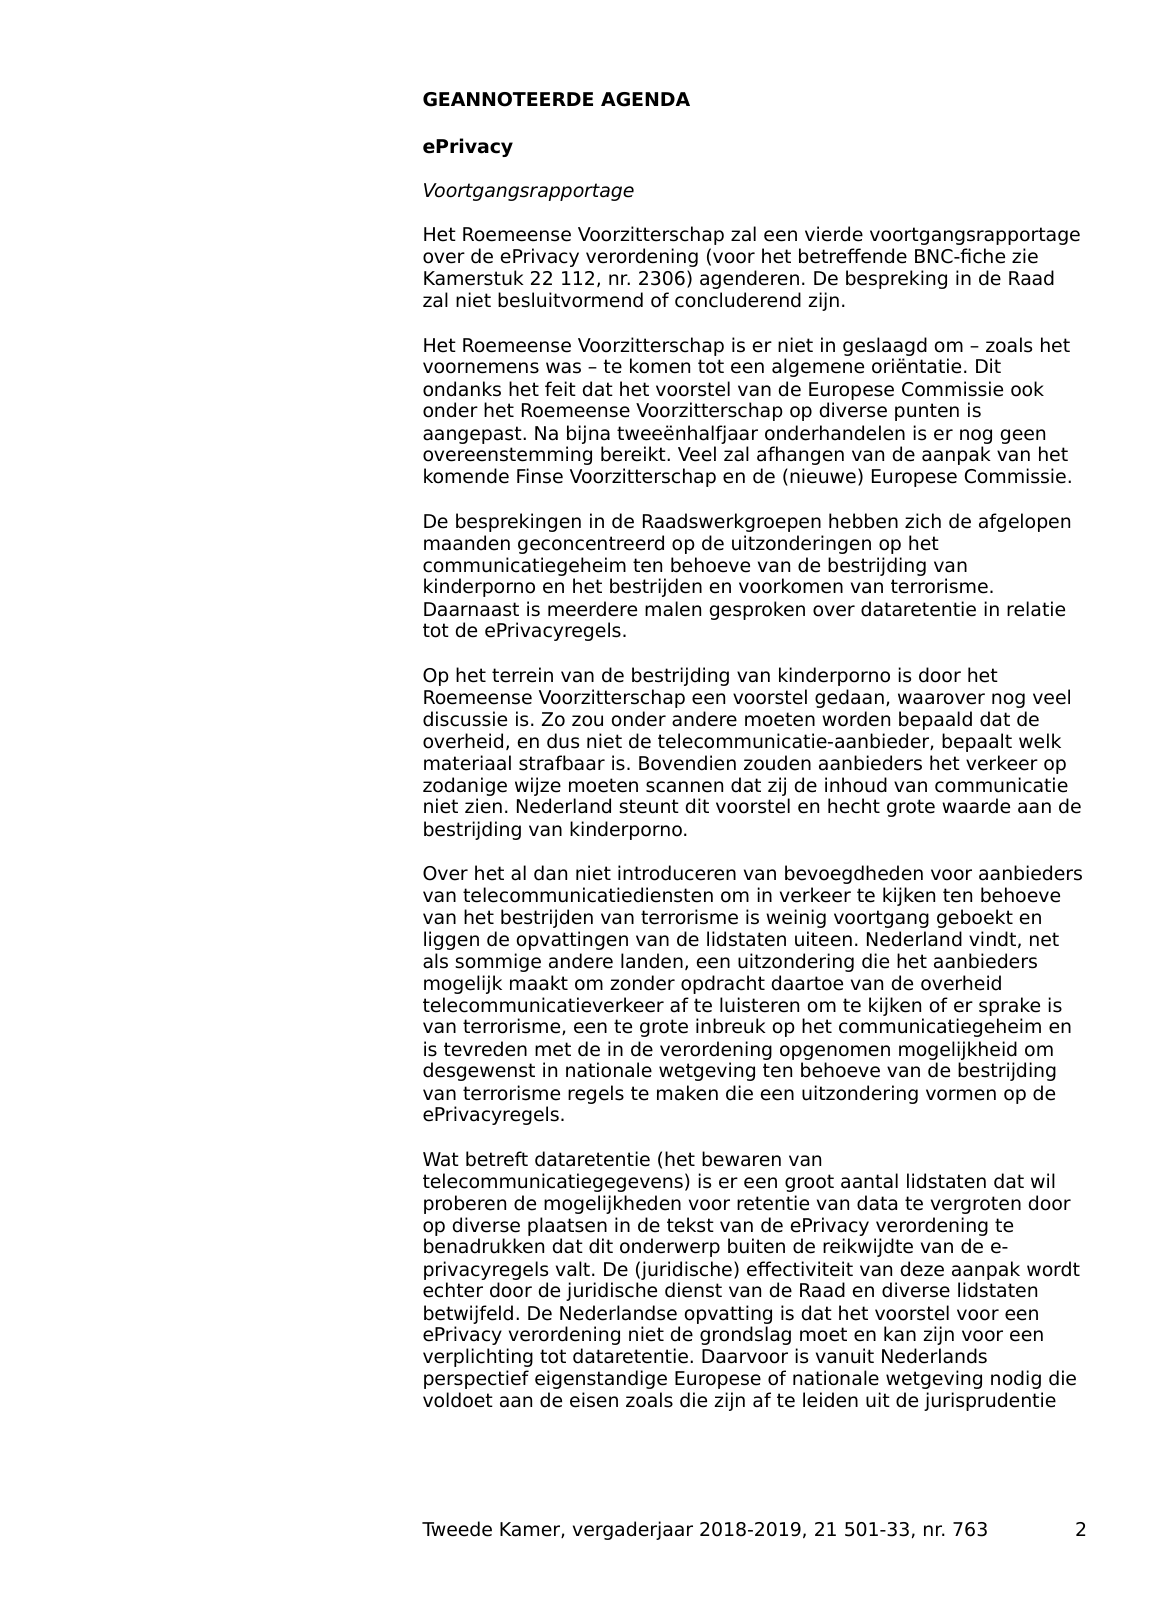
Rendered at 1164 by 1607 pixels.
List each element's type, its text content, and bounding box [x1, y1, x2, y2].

subtitle ePrivacy [422, 136, 1087, 158]
text Over het al dan niet introduceren van bevoegdheden voor aanbieders van telecommunicatiediensten om in verkeer te kijken ten behoeve van het bestrijden van terrorisme is weinig voortgang geboekt en liggen de opvattingen van de lidstaten uiteen. Nederland vindt, net als sommige andere landen, een uitzondering die het aanbieders mogelijk maakt om zonder opdracht daartoe van de overheid telecommunicatieverkeer af te luisteren om te kijken of er sprake is van terrorisme, een te grote inbreuk op het communicatiegeheim en is tevreden met de in de verordening opgenomen mogelijkheid om desgewenst in nationale wetgeving ten behoeve van de bestrijding van terrorisme regels te maken die een uitzondering vormen op de ePrivacyregels. [422, 863, 1087, 1126]
subtitle Voortgangsrapportage [422, 180, 1087, 202]
text Wat betreft dataretentie (het bewaren van telecommunicatiegegevens) is er een groot aantal lidstaten dat wil proberen de mogelijkheden voor retentie van data te vergroten door op diverse plaatsen in de tekst van de ePrivacy verordening te benadrukken dat dit onderwerp buiten de reikwijdte van de e-privacyregels valt. De (juridische) effectiviteit van deze aanpak wordt echter door de juridische dienst van de Raad en diverse lidstaten betwijfeld. De Nederlandse opvatting is dat het voorstel voor een ePrivacy verordening niet de grondslag moet en kan zijn voor een verplichting tot dataretentie. Daarvoor is vanuit Nederlands perspectief eigenstandige Europese of nationale wetgeving nodig die voldoet aan de eisen zoals die zijn af te leiden uit de jurisprudentie [422, 1148, 1087, 1412]
text Het Roemeense Voorzitterschap is er niet in geslaagd om – zoals het voornemens was – te komen tot een algemene oriëntatie. Dit ondanks het feit dat het voorstel van de Europese Commissie ook onder het Roemeense Voorzitterschap op diverse punten is aangepast. Na bijna tweeënhalfjaar onderhandelen is er nog geen overeenstemming bereikt. Veel zal afhangen van de aanpak van het komende Finse Voorzitterschap en de (nieuwe) Europese Commissie. [422, 334, 1087, 488]
text Het Roemeense Voorzitterschap zal een vierde voortgangsrapportage over de ePrivacy verordening (voor het betreffende BNC-fiche zie Kamerstuk 22 112, nr. 2306) agenderen. De bespreking in de Raad zal niet besluitvormend of concluderend zijn. [422, 224, 1087, 312]
subtitle GEANNOTEERDE AGENDA [422, 89, 1087, 111]
text Op het terrein van de bestrijding van kinderporno is door het Roemeense Voorzitterschap een voorstel gedaan, waarover nog veel discussie is. Zo zou onder andere moeten worden bepaald dat de overheid, en dus niet de telecommunicatie-aanbieder, bepaalt welk materiaal strafbaar is. Bovendien zouden aanbieders het verkeer op zodanige wijze moeten scannen dat zij de inhoud van communicatie niet zien. Nederland steunt dit voorstel en hecht grote waarde aan de bestrijding van kinderporno. [422, 664, 1087, 840]
text De besprekingen in de Raadswerkgroepen hebben zich de afgelopen maanden geconcentreerd op de uitzonderingen op het communicatiegeheim ten behoeve van de bestrijding van kinderporno en het bestrijden en voorkomen van terrorisme. Daarnaast is meerdere malen gesproken over dataretentie in relatie tot de ePrivacyregels. [422, 511, 1087, 642]
